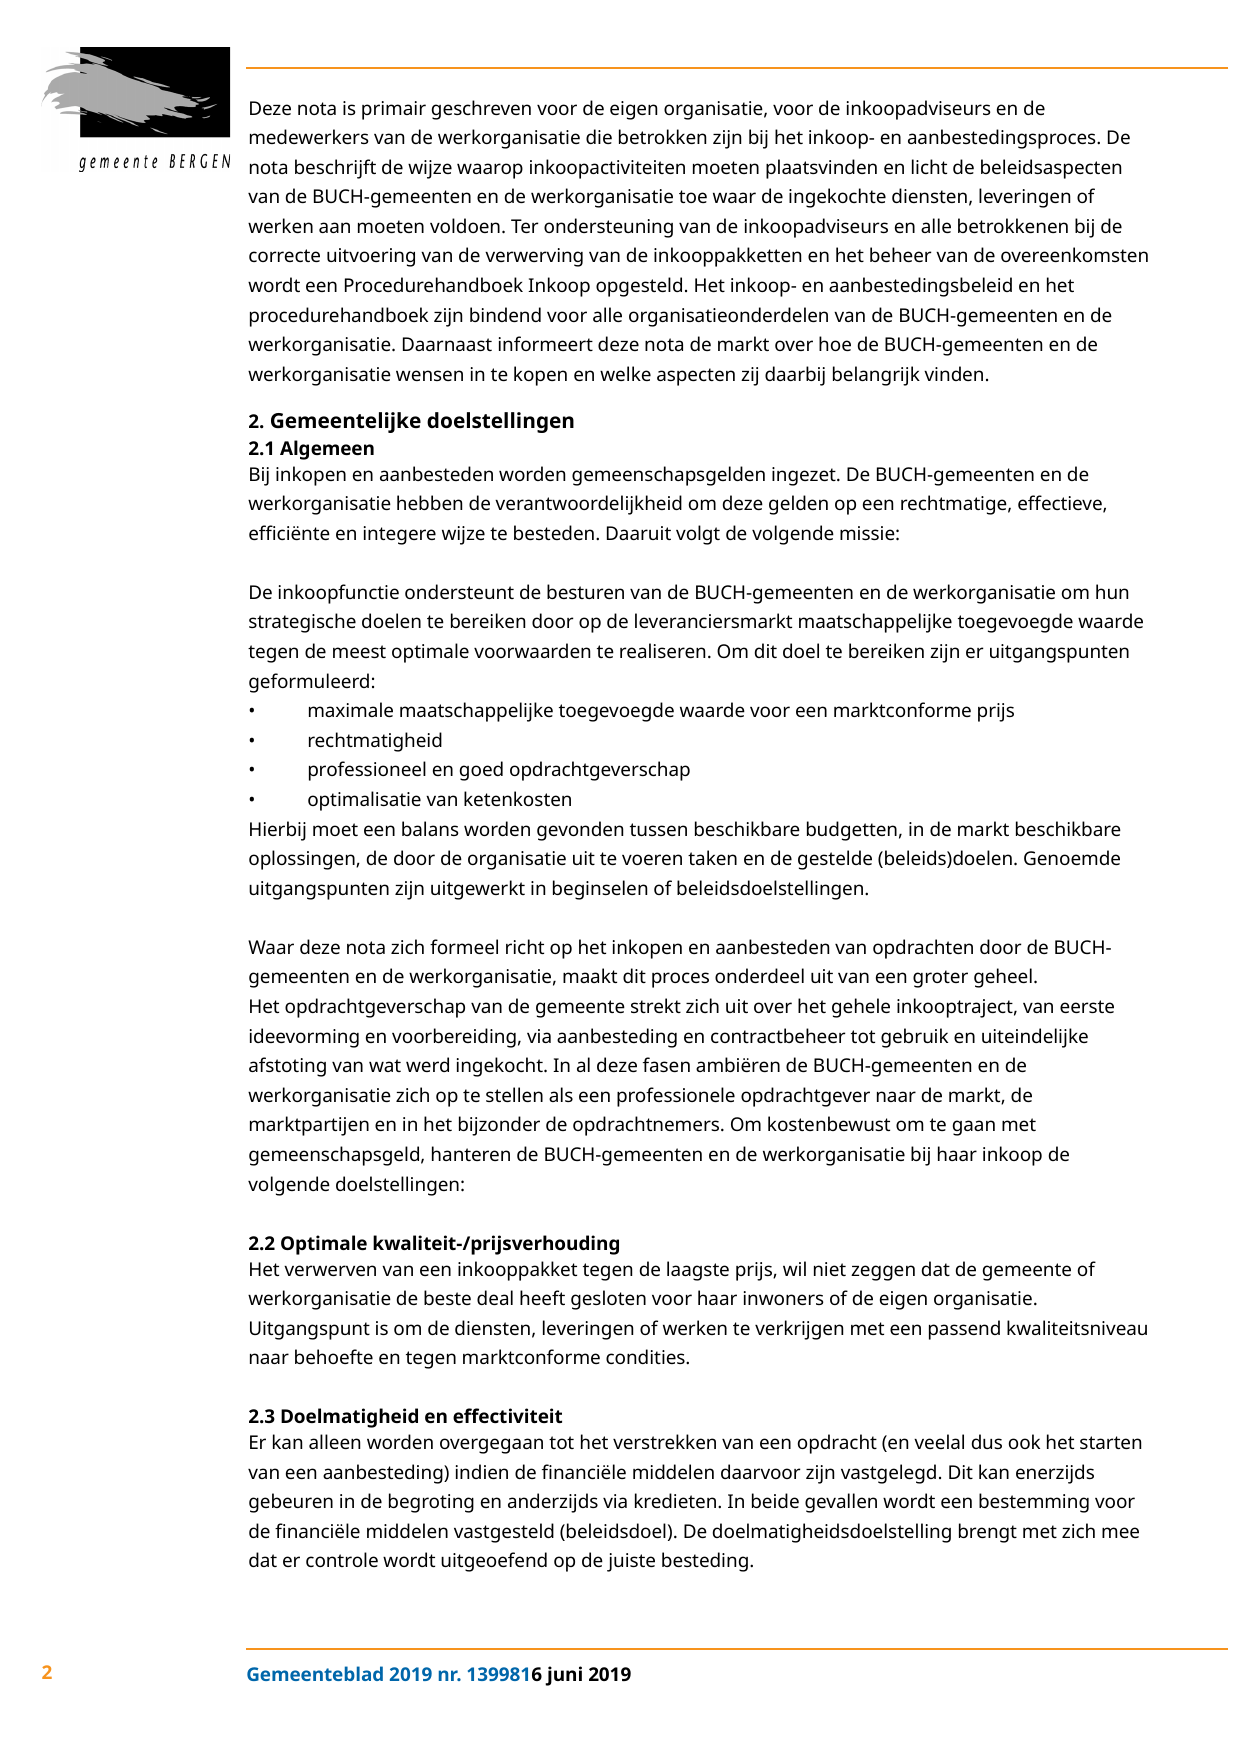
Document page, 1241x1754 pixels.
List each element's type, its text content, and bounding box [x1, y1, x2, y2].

text Waar deze nota zich formeel richt op het inkopen en aanbesteden van opdrachten door de BUCH-gemeenten en de werkorganisatie, maakt dit proces onderdeel uit van een groter geheel. [248, 934, 1152, 989]
text De inkoopfunctie ondersteunt de besturen van de BUCH-gemeenten en de werkorganisatie om hun strategische doelen te bereiken door op de leveranciersmarkt maatschappelijke toegevoegde waarde tegen de meest optimale voorwaarden te realiseren. Om dit doel te bereiken zijn er uitgangspunten geformuleerd: [248, 579, 1152, 694]
text 2.1 Algemeen [248, 435, 1152, 461]
text 2.2 Optimale kwaliteit-/prijsverhouding [248, 1230, 1152, 1256]
text Hierbij moet een balans worden gevonden tussen beschikbare budgetten, in de markt beschikbare oplossingen, de door de organisatie uit te voeren taken en de gestelde (beleids)doelen. Genoemde uitgangspunten zijn uitgewerkt in beginselen of beleidsdoelstellingen. [248, 816, 1152, 901]
list optimalisatie van ketenkosten [248, 786, 1152, 812]
text 2.3 Doelmatigheid en effectiviteit [248, 1404, 1152, 1429]
list professioneel en goed opdrachtgeverschap [248, 757, 1152, 782]
text Het opdrachtgeverschap van de gemeente strekt zich uit over het gehele inkooptraject, van eerste ideevorming en voorbereiding, via aanbesteding en contractbeheer tot gebruik en uiteindelijke afstoting van wat werd ingekocht. In al deze fasen ambiëren de BUCH-gemeenten en de werkorganisatie zich op te stellen als een professionele opdrachtgever naar de markt, de marktpartijen en in het bijzonder de opdrachtnemers. Om kostenbewust om te gaan met gemeenschapsgeld, hanteren de BUCH-gemeenten en de werkorganisatie bij haar inkoop de volgende doelstellingen: [248, 993, 1152, 1197]
picture [41, 47, 231, 172]
text Het verwerven van een inkooppakket tegen de laagste prijs, wil niet zeggen dat de gemeente of werkorganisatie de beste deal heeft gesloten voor haar inwoners of de eigen organisatie. Uitgangspunt is om de diensten, leveringen of werken te verkrijgen met een passend kwaliteitsniveau naar behoefte en tegen marktconforme condities. [248, 1256, 1152, 1370]
text 2. Gemeentelijke doelstellingen [248, 407, 1152, 435]
text Deze nota is primair geschreven voor de eigen organisatie, voor de inkoopadviseurs en de medewerkers van de werkorganisatie die betrokken zijn bij het inkoop- en aanbestedingsproces. De nota beschrijft de wijze waarop inkoopactiviteiten moeten plaatsvinden en licht de beleidsaspecten van de BUCH-gemeenten en de werkorganisatie toe waar de ingekochte diensten, leveringen of werken aan moeten voldoen. Ter ondersteuning van de inkoopadviseurs en alle betrokkenen bij de correcte uitvoering van de verwerving van de inkooppakketten en het beheer van de overeenkomsten wordt een Procedurehandboek Inkoop opgesteld. Het inkoop- en aanbestedingsbeleid en het procedurehandboek zijn bindend voor alle organisatieonderdelen van de BUCH-gemeenten en de werkorganisatie. Daarnaast informeert deze nota de markt over hoe de BUCH-gemeenten en de werkorganisatie wensen in te kopen en welke aspecten zij daarbij belangrijk vinden. [248, 95, 1152, 387]
text Er kan alleen worden overgegaan tot het verstrekken van een opdracht (en veelal dus ook het starten van een aanbesteding) indien de financiële middelen daarvoor zijn vastgelegd. Dit kan enerzijds gebeuren in de begroting en anderzijds via kredieten. In beide gevallen wordt een bestemming voor de financiële middelen vastgesteld (beleidsdoel). De doelmatigheidsdoelstelling brengt met zich mee dat er controle wordt uitgeoefend op de juiste besteding. [248, 1429, 1152, 1573]
list rechtmatigheid [248, 727, 1152, 753]
list maximale maatschappelijke toegevoegde waarde voor een marktconforme prijs [248, 697, 1152, 723]
text Bij inkopen en aanbesteden worden gemeenschapsgelden ingezet. De BUCH-gemeenten en de werkorganisatie hebben de verantwoordelijkheid om deze gelden op een rechtmatige, effectieve, efficiënte en integere wijze te besteden. Daaruit volgt de volgende missie: [248, 461, 1152, 546]
